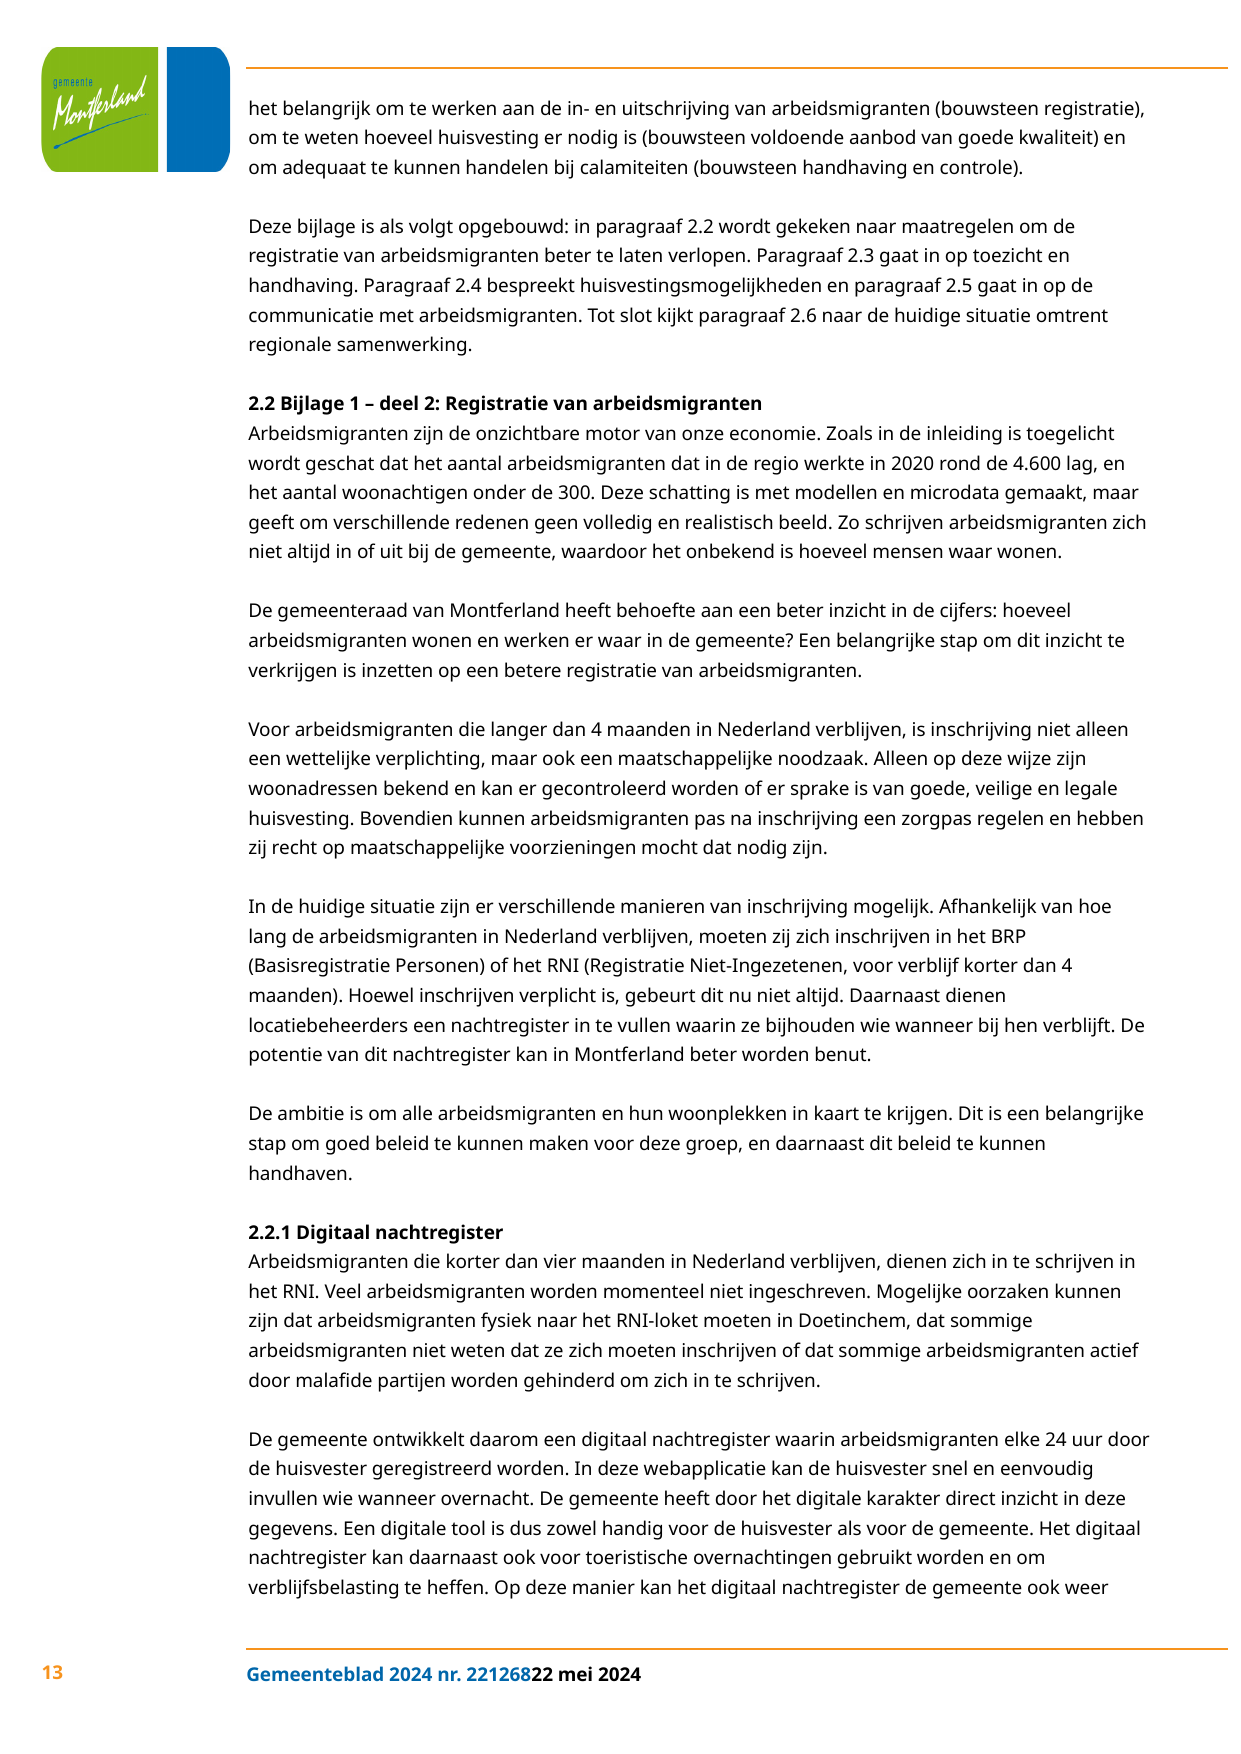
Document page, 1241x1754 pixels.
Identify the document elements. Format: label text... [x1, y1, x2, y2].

text 2.2.1 Digitaal nachtregister [248, 1219, 1152, 1245]
text Voor arbeidsmigranten die langer dan 4 maanden in Nederland verblijven, is inschrijving niet alleen een wettelijke verplichting, maar ook een maatschappelijke noodzaak. Alleen op deze wijze zijn woonadressen bekend en kan er gecontroleerd worden of er sprake is van goede, veilige en legale huisvesting. Bovendien kunnen arbeidsmigranten pas na inschrijving een zorgpas regelen en hebben zij recht op maatschappelijke voorzieningen mocht dat nodig zijn. [248, 716, 1152, 860]
picture [41, 47, 231, 172]
text De gemeenteraad van Montferland heeft behoefte aan een beter inzicht in de cijfers: hoeveel arbeidsmigranten wonen en werken er waar in de gemeente? Een belangrijke stap om dit inzicht te verkrijgen is inzetten op een betere registratie van arbeidsmigranten. [248, 598, 1152, 683]
text 2.2 Bijlage 1 – deel 2: Registratie van arbeidsmigranten [248, 391, 1152, 416]
text Arbeidsmigranten zijn de onzichtbare motor van onze economie. Zoals in de inleiding is toegelicht wordt geschat dat het aantal arbeidsmigranten dat in de regio werkte in 2020 rond de 4.600 lag, en het aantal woonachtigen onder de 300. Deze schatting is met modellen en microdata gemaakt, maar geeft om verschillende redenen geen volledig en realistisch beeld. Zo schrijven arbeidsmigranten zich niet altijd in of uit bij de gemeente, waardoor het onbekend is hoeveel mensen waar wonen. [248, 420, 1152, 564]
text In de huidige situatie zijn er verschillende manieren van inschrijving mogelijk. Afhankelijk van hoe lang de arbeidsmigranten in Nederland verblijven, moeten zij zich inschrijven in het BRP (Basisregistratie Personen) of het RNI (Registratie Niet-Ingezetenen, voor verblijf korter dan 4 maanden). Hoewel inschrijven verplicht is, gebeurt dit nu niet altijd. Daarnaast dienen locatiebeheerders een nachtregister in te vullen waarin ze bijhouden wie wanneer bij hen verblijft. De potentie van dit nachtregister kan in Montferland beter worden benut. [248, 893, 1152, 1067]
text Arbeidsmigranten die korter dan vier maanden in Nederland verblijven, dienen zich in te schrijven in het RNI. Veel arbeidsmigranten worden momenteel niet ingeschreven. Mogelijke oorzaken kunnen zijn dat arbeidsmigranten fysiek naar het RNI-loket moeten in Doetinchem, dat sommige arbeidsmigranten niet weten dat ze zich moeten inschrijven of dat sommige arbeidsmigranten actief door malafide partijen worden gehinderd om zich in te schrijven. [248, 1248, 1152, 1393]
text De gemeente ontwikkelt daarom een digitaal nachtregister waarin arbeidsmigranten elke 24 uur door de huisvester geregistreerd worden. In deze webapplicatie kan de huisvester snel en eenvoudig invullen wie wanneer overnacht. De gemeente heeft door het digitale karakter direct inzicht in deze gegevens. Een digitale tool is dus zowel handig voor de huisvester als voor de gemeente. Het digitaal nachtregister kan daarnaast ook voor toeristische overnachtingen gebruikt worden en om verblijfsbelasting te heffen. Op deze manier kan het digitaal nachtregister de gemeente ook weer [248, 1426, 1152, 1600]
text het belangrijk om te werken aan de in- en uitschrijving van arbeidsmigranten (bouwsteen registratie), om te weten hoeveel huisvesting er nodig is (bouwsteen voldoende aanbod van goede kwaliteit) en om adequaat te kunnen handelen bij calamiteiten (bouwsteen handhaving en controle). [248, 95, 1152, 180]
text De ambitie is om alle arbeidsmigranten en hun woonplekken in kaart te krijgen. Dit is een belangrijke stap om goed beleid te kunnen maken voor deze groep, en daarnaast dit beleid te kunnen handhaven. [248, 1101, 1152, 1186]
text Deze bijlage is als volgt opgebouwd: in paragraaf 2.2 wordt gekeken naar maatregelen om de registratie van arbeidsmigranten beter te laten verlopen. Paragraaf 2.3 gaat in op toezicht en handhaving. Paragraaf 2.4 bespreekt huisvestingsmogelijkheden en paragraaf 2.5 gaat in op de communicatie met arbeidsmigranten. Tot slot kijkt paragraaf 2.6 naar de huidige situatie omtrent regionale samenwerking. [248, 213, 1152, 357]
